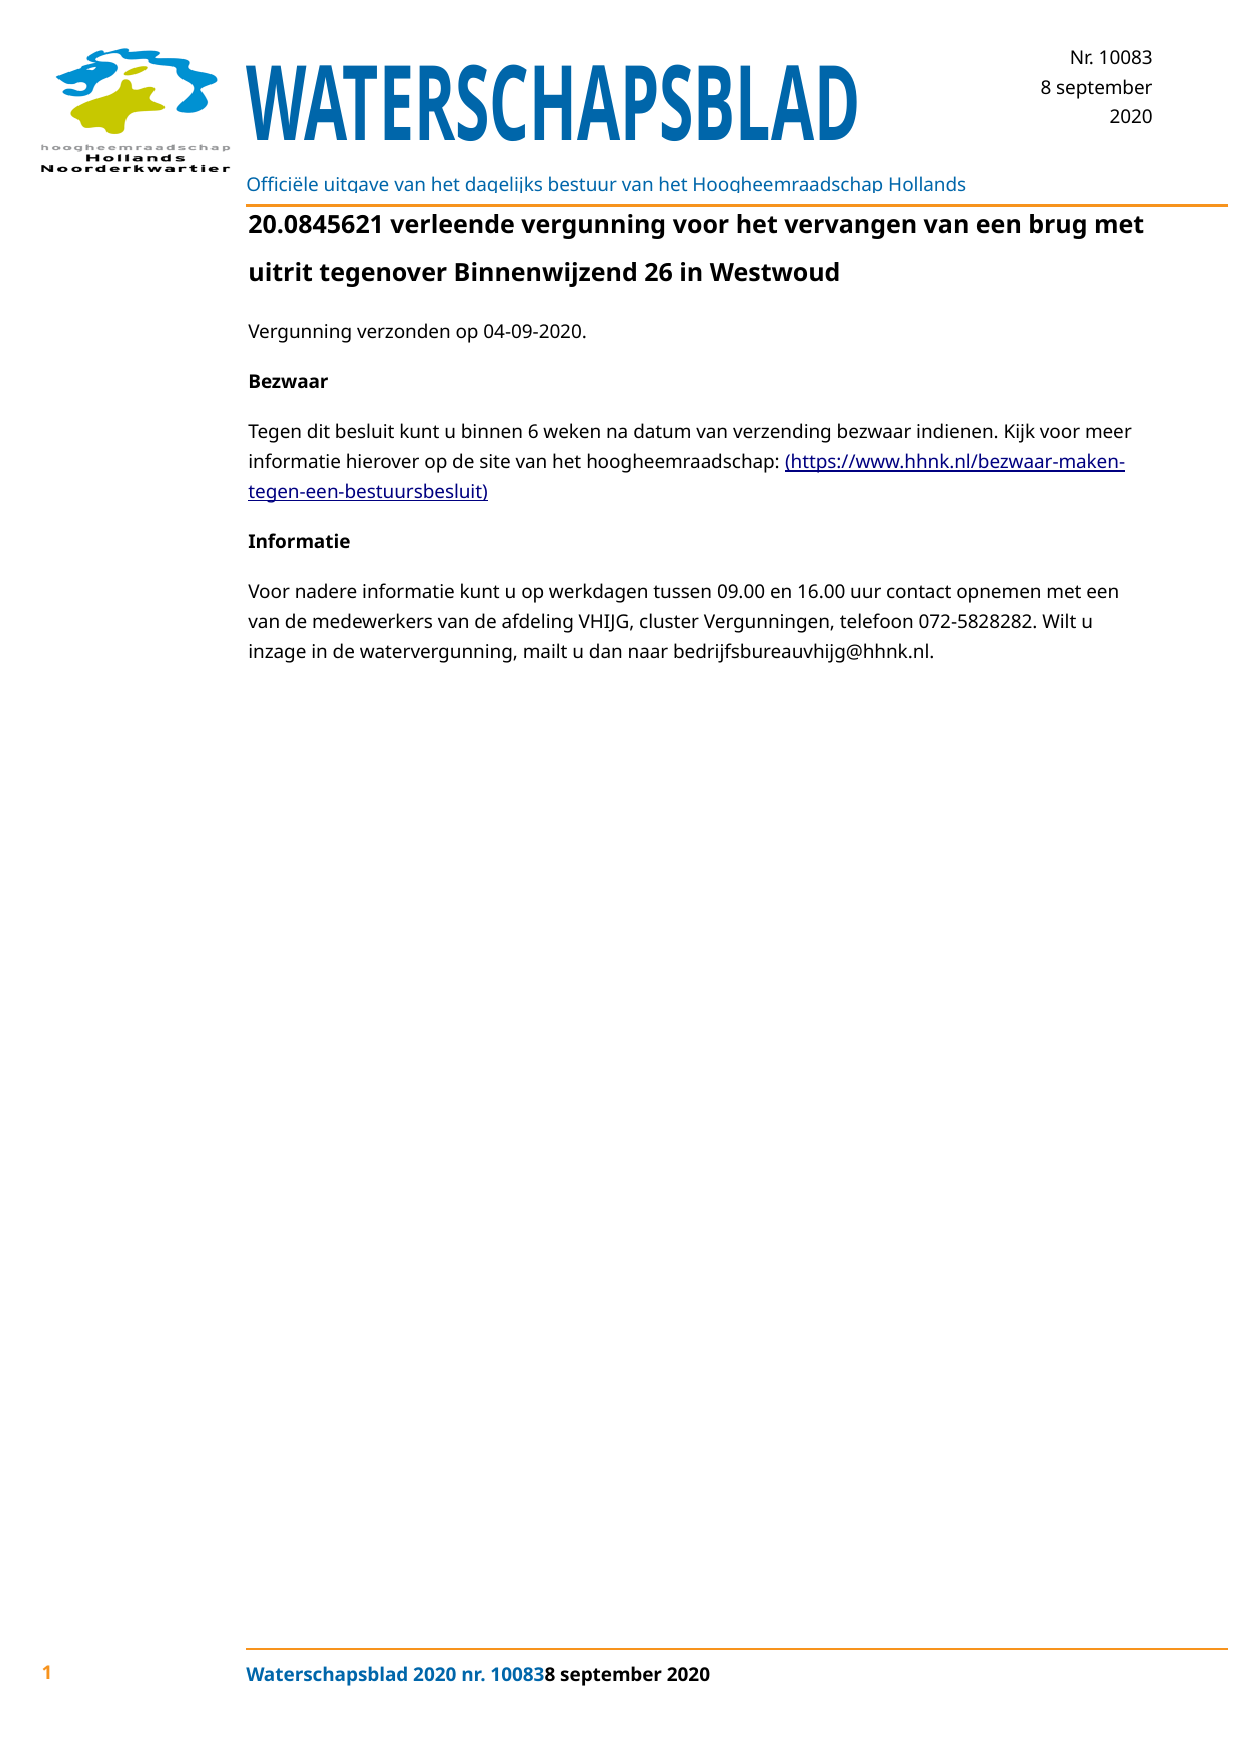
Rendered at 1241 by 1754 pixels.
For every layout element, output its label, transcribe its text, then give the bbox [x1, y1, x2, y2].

text Informatie [248, 528, 1152, 554]
picture [41, 47, 231, 172]
text Bezwaar [248, 368, 1152, 394]
text Vergunning verzonden op 04-09-2020. [248, 318, 1152, 344]
text Voor nadere informatie kunt u op werkdagen tussen 09.00 en 16.00 uur contact opnemen met een van de medewerkers van de afdeling VHIJG, cluster Vergunningen, telefoon 072-5828282. Wilt u inzage in de watervergunning, mailt u dan naar bedrijfsbureauvhijg@hhnk.nl. [248, 579, 1152, 664]
text Tegen dit besluit kunt u binnen 6 weken na datum van verzending bezwaar indienen. Kijk voor meer informatie hierover op de site van het hoogheemraadschap: (https://www.hhnk.nl/bezwaar-maken-tegen-een-bestuursbesluit) [248, 419, 1152, 504]
text 20.0845621 verleende vergunning voor het vervangen van een brug met uitrit tegenover Binnenwijzend 26 in Westwoud [248, 207, 1152, 288]
